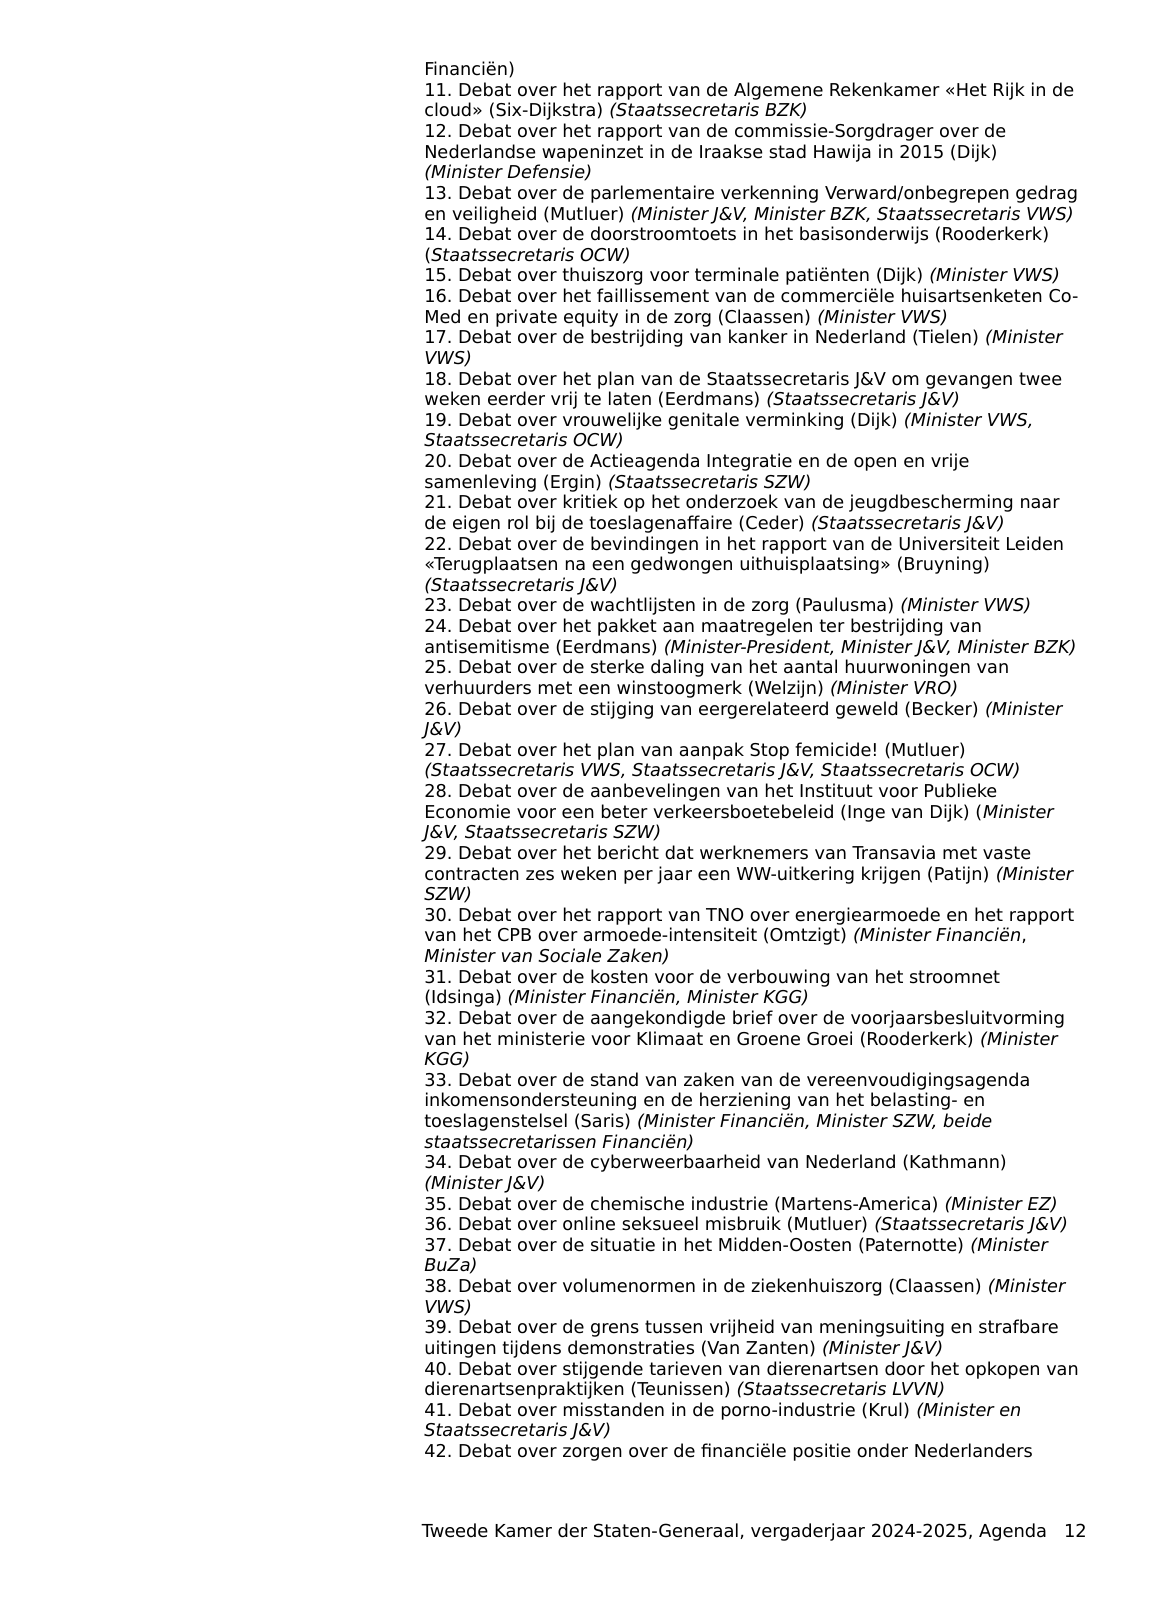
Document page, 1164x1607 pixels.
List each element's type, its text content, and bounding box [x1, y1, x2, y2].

table_cell 13. Debat over de parlementaire verkenning Verward/onbegrepen gedrag en veiligheid (Mutluer) (Minister J&V, Minister BZK, Staatssecretaris VWS) [418, 183, 1087, 224]
table_cell 14. Debat over de doorstroomtoets in het basisonderwijs (Rooderkerk) (Staatssecretaris OCW) [418, 224, 1087, 265]
table_cell [401, 1214, 418, 1235]
table_cell [77, 781, 401, 843]
table_cell 38. Debat over volumenormen in de ziekenhuiszorg (Claassen) (Minister VWS) [418, 1276, 1087, 1317]
table_cell 34. Debat over de cyberweerbaarheid van Nederland (Kathmann) (Minister J&V) [418, 1152, 1087, 1193]
table_cell 32. Debat over de aangekondigde brief over de voorjaarsbesluitvorming van het ministerie voor Klimaat en Groene Groei (Rooderkerk) (Minister KGG) [418, 1008, 1087, 1070]
table_cell [401, 121, 418, 183]
table_cell [77, 740, 401, 781]
table_cell 39. Debat over de grens tussen vrijheid van meningsuiting en strafbare uitingen tijdens demonstraties (Van Zanten) (Minister J&V) [418, 1317, 1087, 1358]
table_cell 23. Debat over de wachtlijsten in de zorg (Paulusma) (Minister VWS) [418, 595, 1087, 616]
table_cell [77, 80, 401, 121]
table_cell [77, 1152, 401, 1193]
table_cell [77, 534, 401, 595]
table_cell [401, 1070, 418, 1152]
table_cell [77, 1276, 401, 1317]
table_cell [77, 492, 401, 533]
table_cell 22. Debat over de bevindingen in het rapport van de Universiteit Leiden «Terugplaatsen na een gedwongen uithuisplaatsing» (Bruyning) (Staatssecretaris J&V) [418, 534, 1087, 595]
table_cell [77, 451, 401, 492]
table_cell [401, 534, 418, 595]
table_cell 19. Debat over vrouwelijke genitale verminking (Dijk) (Minister VWS, Staatssecretaris OCW) [418, 410, 1087, 451]
table_cell [401, 451, 418, 492]
table_cell 28. Debat over de aanbevelingen van het Instituut voor Publieke Economie voor een beter verkeersboetebeleid (Inge van Dijk) (Minister J&V, Staatssecretaris SZW) [418, 781, 1087, 843]
table_cell [401, 286, 418, 327]
table_cell [401, 740, 418, 781]
table_cell [401, 905, 418, 967]
table_cell [77, 616, 401, 657]
table_cell [77, 59, 401, 80]
table_cell [77, 699, 401, 740]
table_cell [77, 1317, 401, 1358]
table_cell [401, 410, 418, 451]
table_cell [401, 1194, 418, 1214]
table_cell 16. Debat over het faillissement van de commerciële huisartsenketen Co-Med en private equity in de zorg (Claassen) (Minister VWS) [418, 286, 1087, 327]
table_cell [401, 369, 418, 410]
table_cell [77, 967, 401, 1008]
table_cell [401, 843, 418, 905]
table_cell 35. Debat over de chemische industrie (Martens-America) (Minister EZ) [418, 1194, 1087, 1214]
table_cell [401, 781, 418, 843]
table_cell [77, 843, 401, 905]
table_cell 33. Debat over de stand van zaken van de vereenvoudigingsagenda inkomensondersteuning en de herziening van het belasting- en toeslagenstelsel (Saris) (Minister Financiën, Minister SZW, beide staatssecretarissen Financiën) [418, 1070, 1087, 1152]
table_cell 42. Debat over zorgen over de financiële positie onder Nederlanders [418, 1441, 1087, 1462]
table_cell 26. Debat over de stijging van eergerelateerd geweld (Becker) (Minister J&V) [418, 699, 1087, 740]
table_cell [401, 59, 418, 80]
table_cell [77, 657, 401, 698]
table_cell 25. Debat over de sterke daling van het aantal huurwoningen van verhuurders met een winstoogmerk (Welzijn) (Minister VRO) [418, 657, 1087, 698]
table_cell [401, 616, 418, 657]
table_cell [77, 1400, 401, 1441]
table_cell [401, 1235, 418, 1276]
table_cell 37. Debat over de situatie in het Midden-Oosten (Paternotte) (Minister BuZa) [418, 1235, 1087, 1276]
table_cell [401, 657, 418, 698]
table_cell [401, 492, 418, 533]
table_cell [77, 905, 401, 967]
table_cell [401, 80, 418, 121]
table_cell [77, 369, 401, 410]
table_cell 24. Debat over het pakket aan maatregelen ter bestrijding van antisemitisme (Eerdmans) (Minister-President, Minister J&V, Minister BZK) [418, 616, 1087, 657]
table_cell 27. Debat over het plan van aanpak Stop femicide! (Mutluer) (Staatssecretaris VWS, Staatssecretaris J&V, Staatssecretaris OCW) [418, 740, 1087, 781]
table_cell [401, 1359, 418, 1400]
table_cell [401, 699, 418, 740]
table_cell 15. Debat over thuiszorg voor terminale patiënten (Dijk) (Minister VWS) [418, 265, 1087, 286]
table_cell [401, 1441, 418, 1462]
table_cell 31. Debat over de kosten voor de verbouwing van het stroomnet (Idsinga) (Minister Financiën, Minister KGG) [418, 967, 1087, 1008]
table_cell [77, 1441, 401, 1462]
table_cell 21. Debat over kritiek op het onderzoek van de jeugdbescherming naar de eigen rol bij de toeslagenaffaire (Ceder) (Staatssecretaris J&V) [418, 492, 1087, 533]
table_cell [77, 1008, 401, 1070]
table_cell [77, 1359, 401, 1400]
table_cell 17. Debat over de bestrijding van kanker in Nederland (Tielen) (Minister VWS) [418, 327, 1087, 368]
table_cell 11. Debat over het rapport van de Algemene Rekenkamer «Het Rijk in de cloud» (Six-Dijkstra) (Staatssecretaris BZK) [418, 80, 1087, 121]
table_cell 18. Debat over het plan van de Staatssecretaris J&V om gevangen twee weken eerder vrij te laten (Eerdmans) (Staatssecretaris J&V) [418, 369, 1087, 410]
table_cell 29. Debat over het bericht dat werknemers van Transavia met vaste contracten zes weken per jaar een WW-uitkering krijgen (Patijn) (Minister SZW) [418, 843, 1087, 905]
table_cell [77, 224, 401, 265]
table_cell [77, 1194, 401, 1214]
table_cell [401, 1400, 418, 1441]
table_cell [401, 224, 418, 265]
table_cell [401, 1317, 418, 1358]
table_cell [77, 265, 401, 286]
table_cell [401, 1008, 418, 1070]
table_cell 30. Debat over het rapport van TNO over energiearmoede en het rapport van het CPB over armoede-intensiteit (Omtzigt) (Minister Financiën, Minister van Sociale Zaken) [418, 905, 1087, 967]
table_cell 12. Debat over het rapport van de commissie-Sorgdrager over de Nederlandse wapeninzet in de Iraakse stad Hawija in 2015 (Dijk) (Minister Defensie) [418, 121, 1087, 183]
table_cell [77, 121, 401, 183]
table_cell [401, 1152, 418, 1193]
table_cell [401, 265, 418, 286]
table_cell [77, 286, 401, 327]
table_cell [77, 1235, 401, 1276]
table_cell [401, 183, 418, 224]
table_cell [77, 1070, 401, 1152]
table_cell [77, 1214, 401, 1235]
table_cell [77, 410, 401, 451]
table_cell [401, 327, 418, 368]
table_cell [77, 327, 401, 368]
table_cell [401, 967, 418, 1008]
table_cell [77, 183, 401, 224]
table_cell 20. Debat over de Actieagenda Integratie en de open en vrije samenleving (Ergin) (Staatssecretaris SZW) [418, 451, 1087, 492]
table_cell 36. Debat over online seksueel misbruik (Mutluer) (Staatssecretaris J&V) [418, 1214, 1087, 1235]
table_cell [401, 595, 418, 616]
table_cell 41. Debat over misstanden in de porno-industrie (Krul) (Minister en Staatssecretaris J&V) [418, 1400, 1087, 1441]
table_cell [77, 595, 401, 616]
table_cell [401, 1276, 418, 1317]
table_cell Financiën) [418, 59, 1087, 80]
table_cell 40. Debat over stijgende tarieven van dierenartsen door het opkopen van dierenartsenpraktijken (Teunissen) (Staatssecretaris LVVN) [418, 1359, 1087, 1400]
